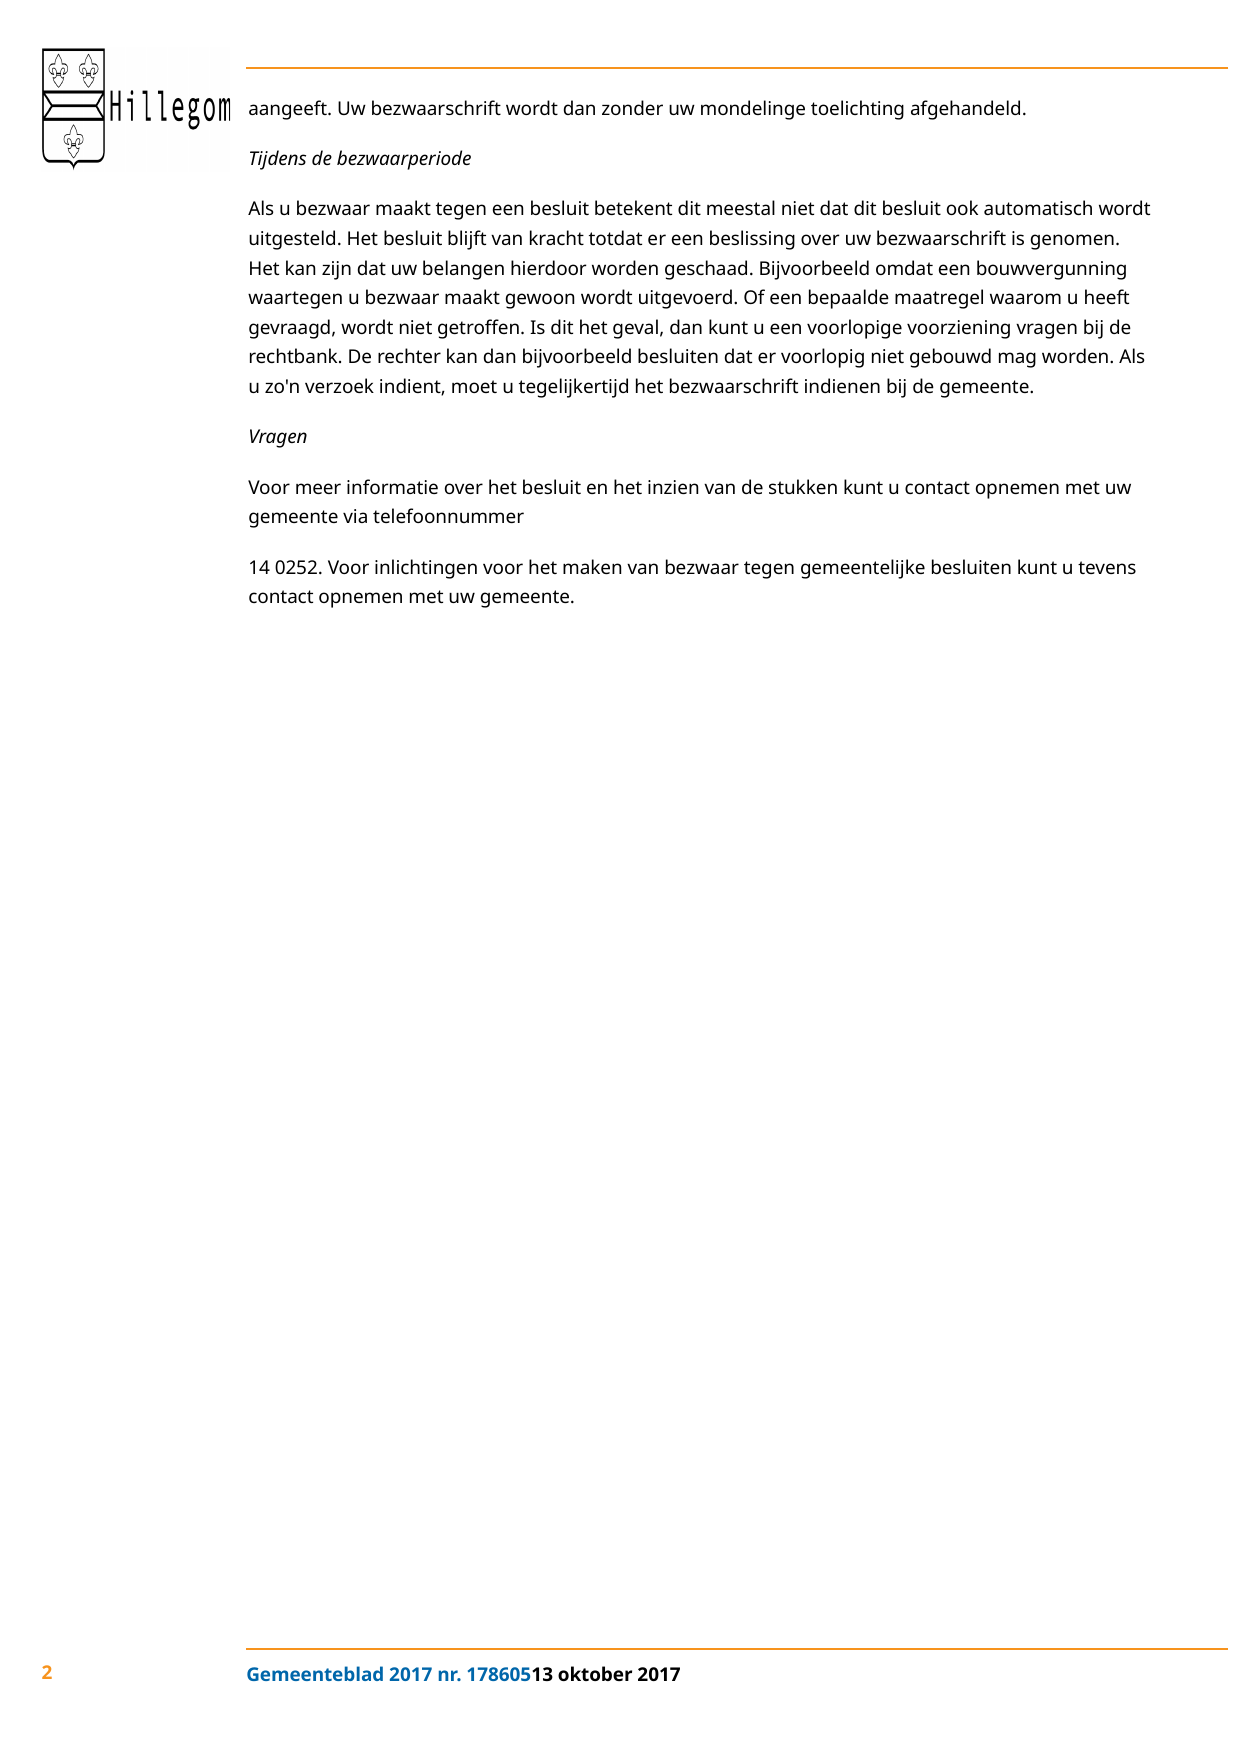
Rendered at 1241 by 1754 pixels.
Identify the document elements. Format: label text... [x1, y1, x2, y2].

text 14 0252. Voor inlichtingen voor het maken van bezwaar tegen gemeentelijke besluiten kunt u tevens contact opnemen met uw gemeente. [248, 554, 1152, 609]
picture [41, 47, 231, 172]
text Als u bezwaar maakt tegen een besluit betekent dit meestal niet dat dit besluit ook automatisch wordt uitgesteld. Het besluit blijft van kracht totdat er een beslissing over uw bezwaarschrift is genomen. Het kan zijn dat uw belangen hierdoor worden geschaad. Bijvoorbeeld omdat een bouwvergunning waartegen u bezwaar maakt gewoon wordt uitgevoerd. Of een bepaalde maatregel waarom u heeft gevraagd, wordt niet getroffen. Is dit het geval, dan kunt u een voorlopige voorziening vragen bij de rechtbank. De rechter kan dan bijvoorbeeld besluiten dat er voorlopig niet gebouwd mag worden. Als u zo'n verzoek indient, moet u tegelijkertijd het bezwaarschrift indienen bij de gemeente. [248, 196, 1152, 399]
text Voor meer informatie over het besluit en het inzien van de stukken kunt u contact opnemen met uw gemeente via telefoonnummer [248, 474, 1152, 529]
text Vragen [248, 423, 1152, 449]
text aangeeft. Uw bezwaarschrift wordt dan zonder uw mondelinge toelichting afgehandeld. [248, 95, 1152, 121]
text Tijdens de bezwaarperiode [248, 145, 1152, 171]
